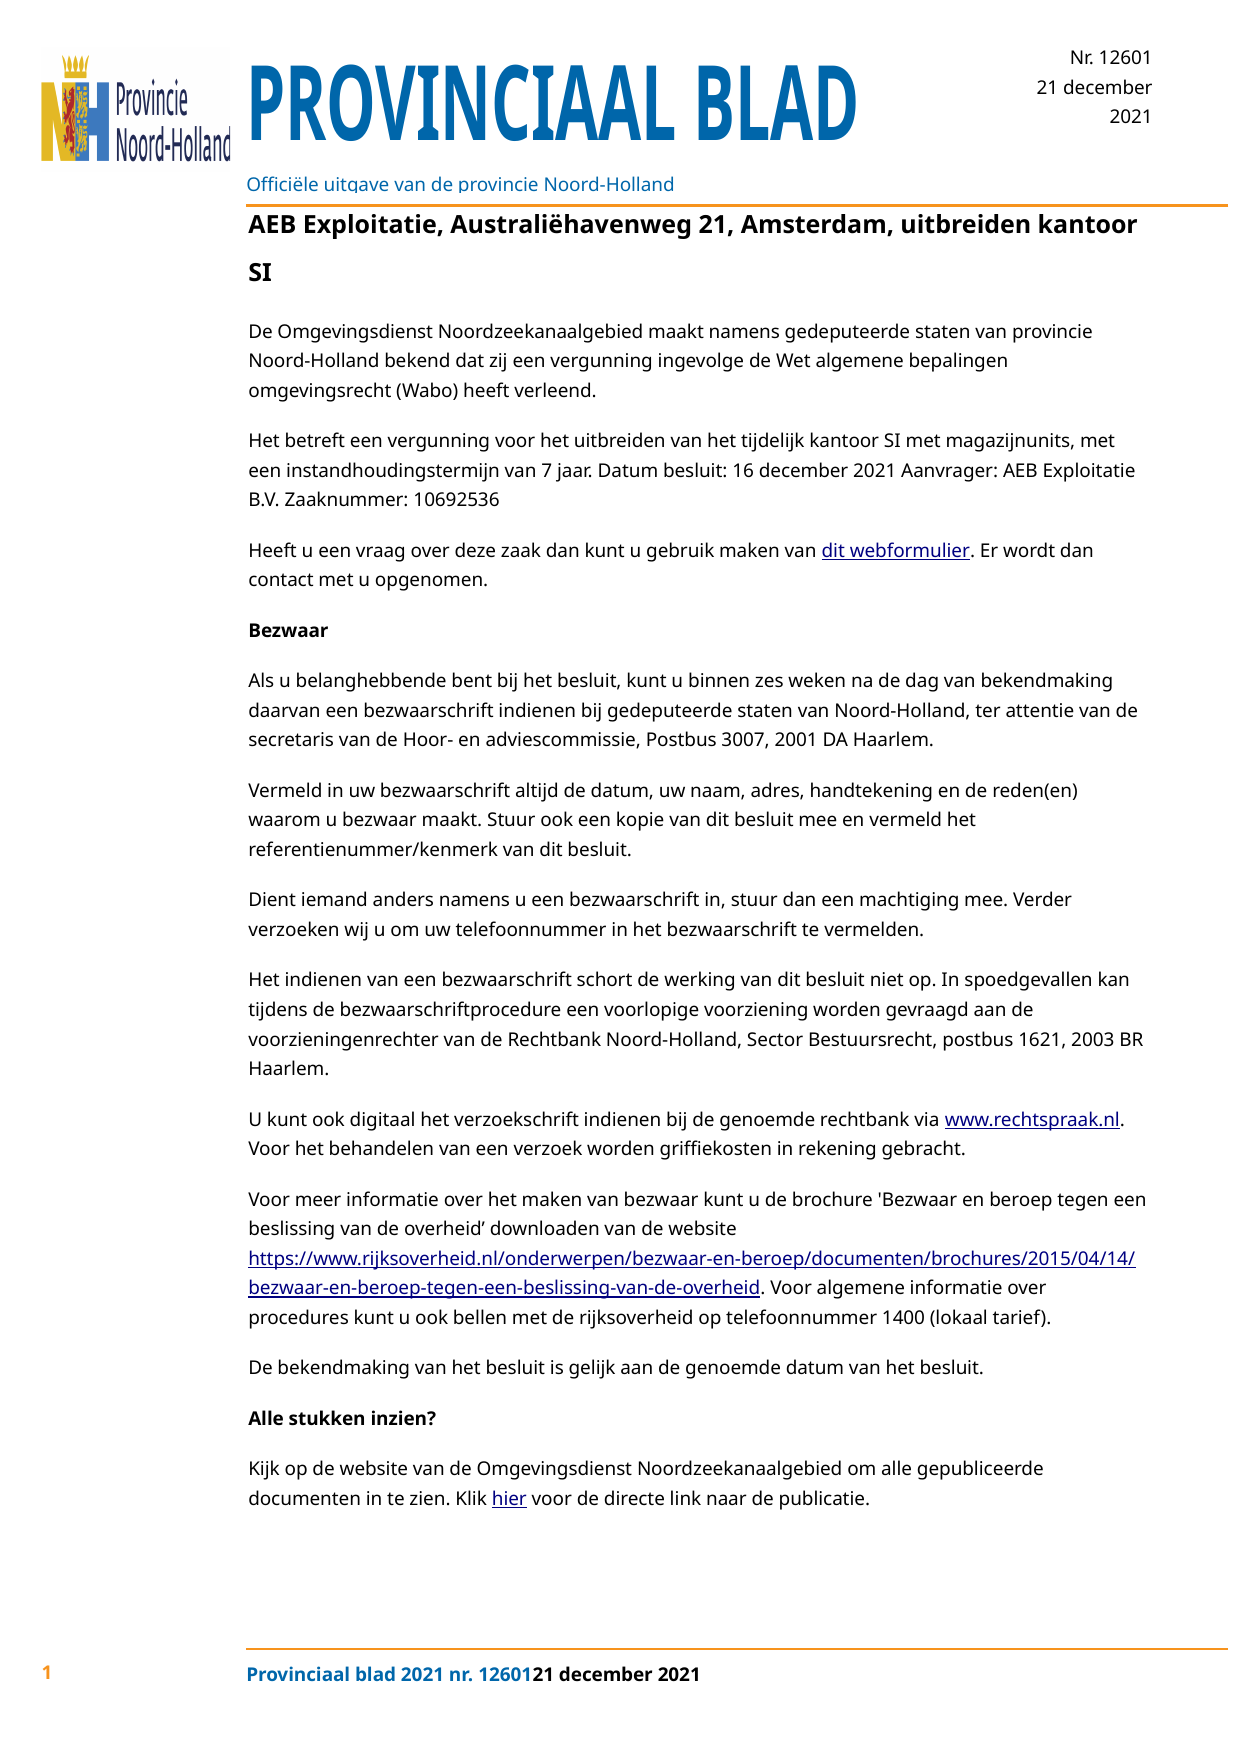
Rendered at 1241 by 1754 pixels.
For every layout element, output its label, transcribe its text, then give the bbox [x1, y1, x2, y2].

picture [41, 47, 231, 172]
text Heeft u een vraag over deze zaak dan kunt u gebruik maken van dit webformulier. Er wordt dan contact met u opgenomen. [248, 537, 1152, 592]
text Het betreft een vergunning voor het uitbreiden van het tijdelijk kantoor SI met magazijnunits, met een instandhoudingstermijn van 7 jaar. Datum besluit: 16 december 2021 Aanvrager: AEB Exploitatie B.V. Zaaknummer: 10692536 [248, 427, 1152, 512]
text Het indienen van een bezwaarschrift schort de werking van dit besluit niet op. In spoedgevallen kan tijdens de bezwaarschriftprocedure een voorlopige voorziening worden gevraagd aan de voorzieningenrechter van de Rechtbank Noord-Holland, Sector Bestuursrecht, postbus 1621, 2003 BR Haarlem. [248, 967, 1152, 1081]
text De bekendmaking van het besluit is gelijk aan de genoemde datum van het besluit. [248, 1354, 1152, 1380]
text AEB Exploitatie, Australiëhavenweg 21, Amsterdam, uitbreiden kantoor SI [248, 207, 1152, 288]
text Voor meer informatie over het maken van bezwaar kunt u de brochure 'Bezwaar en beroep tegen een beslissing van de overheid’ downloaden van de website https://www.rijksoverheid.nl/onderwerpen/bezwaar-en-beroep/documenten/brochures/2015/04/14/bezwaar-en-beroep-tegen-een-beslissing-van-de-overheid. Voor algemene informatie over procedures kunt u ook bellen met de rijksoverheid op telefoonnummer 1400 (lokaal tarief). [248, 1186, 1152, 1330]
text Kijk op de website van de Omgevingsdienst Noordzeekanaalgebied om alle gepubliceerde documenten in te zien. Klik hier voor de directe link naar de publicatie. [248, 1455, 1152, 1511]
text Vermeld in uw bezwaarschrift altijd de datum, uw naam, adres, handtekening en de reden(en) waarom u bezwaar maakt. Stuur ook een kopie van dit besluit mee en vermeld het referentienummer/kenmerk van dit besluit. [248, 777, 1152, 862]
text Bezwaar [248, 617, 1152, 643]
text Als u belanghebbende bent bij het besluit, kunt u binnen zes weken na de dag van bekendmaking daarvan een bezwaarschrift indienen bij gedeputeerde staten van Noord-Holland, ter attentie van de secretaris van de Hoor- en adviescommissie, Postbus 3007, 2001 DA Haarlem. [248, 667, 1152, 752]
text Dient iemand anders namens u een bezwaarschrift in, stuur dan een machtiging mee. Verder verzoeken wij u om uw telefoonnummer in het bezwaarschrift te vermelden. [248, 887, 1152, 942]
text Alle stukken inzien? [248, 1405, 1152, 1431]
text U kunt ook digitaal het verzoekschrift indienen bij de genoemde rechtbank via www.rechtspraak.nl. Voor het behandelen van een verzoek worden griffiekosten in rekening gebracht. [248, 1106, 1152, 1161]
text De Omgevingsdienst Noordzeekanaalgebied maakt namens gedeputeerde staten van provincie Noord-Holland bekend dat zij een vergunning ingevolge de Wet algemene bepalingen omgevingsrecht (Wabo) heeft verleend. [248, 318, 1152, 403]
